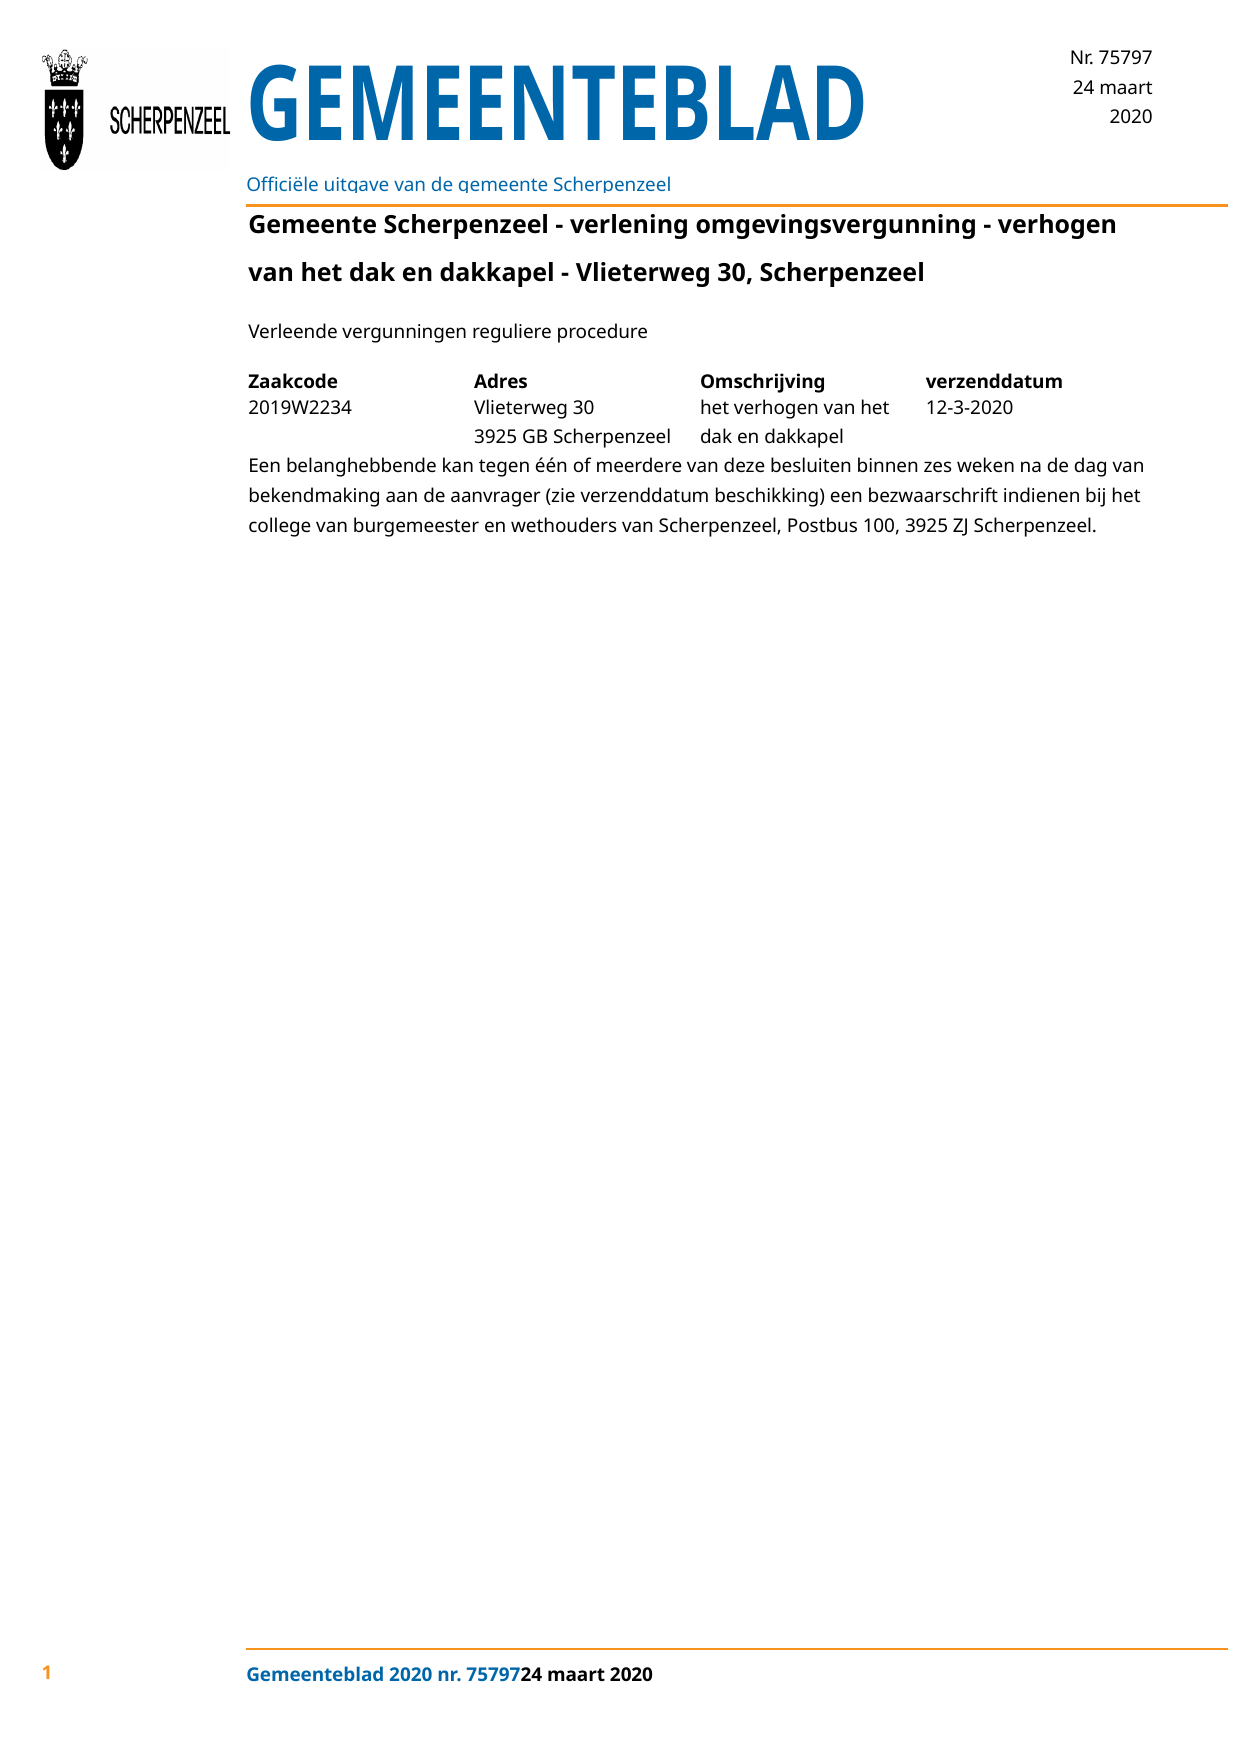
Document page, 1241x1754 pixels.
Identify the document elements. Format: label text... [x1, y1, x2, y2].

table_header Zaakcode [248, 369, 474, 394]
table_cell 12-3-2020 [926, 394, 1152, 449]
text Verleende vergunningen reguliere procedure [248, 318, 1152, 344]
text Gemeente Scherpenzeel - verlening omgevingsvergunning - verhogen van het dak en dakkapel - Vlieterweg 30, Scherpenzeel [248, 207, 1152, 288]
table_cell 2019W2234 [248, 394, 474, 449]
table_header Adres [474, 369, 700, 394]
table_header Omschrijving [700, 369, 926, 394]
picture [41, 47, 231, 172]
text Een belanghebbende kan tegen één of meerdere van deze besluiten binnen zes weken na de dag van bekendmaking aan de aanvrager (zie verzenddatum beschikking) een bezwaarschrift indienen bij het college van burgemeester en wethouders van Scherpenzeel, Postbus 100, 3925 ZJ Scherpenzeel. [248, 453, 1152, 538]
table_cell het verhogen van het dak en dakkapel [700, 394, 926, 449]
table_cell Vlieterweg 30 3925 GB Scherpenzeel [474, 394, 700, 449]
table_header verzenddatum [926, 369, 1152, 394]
